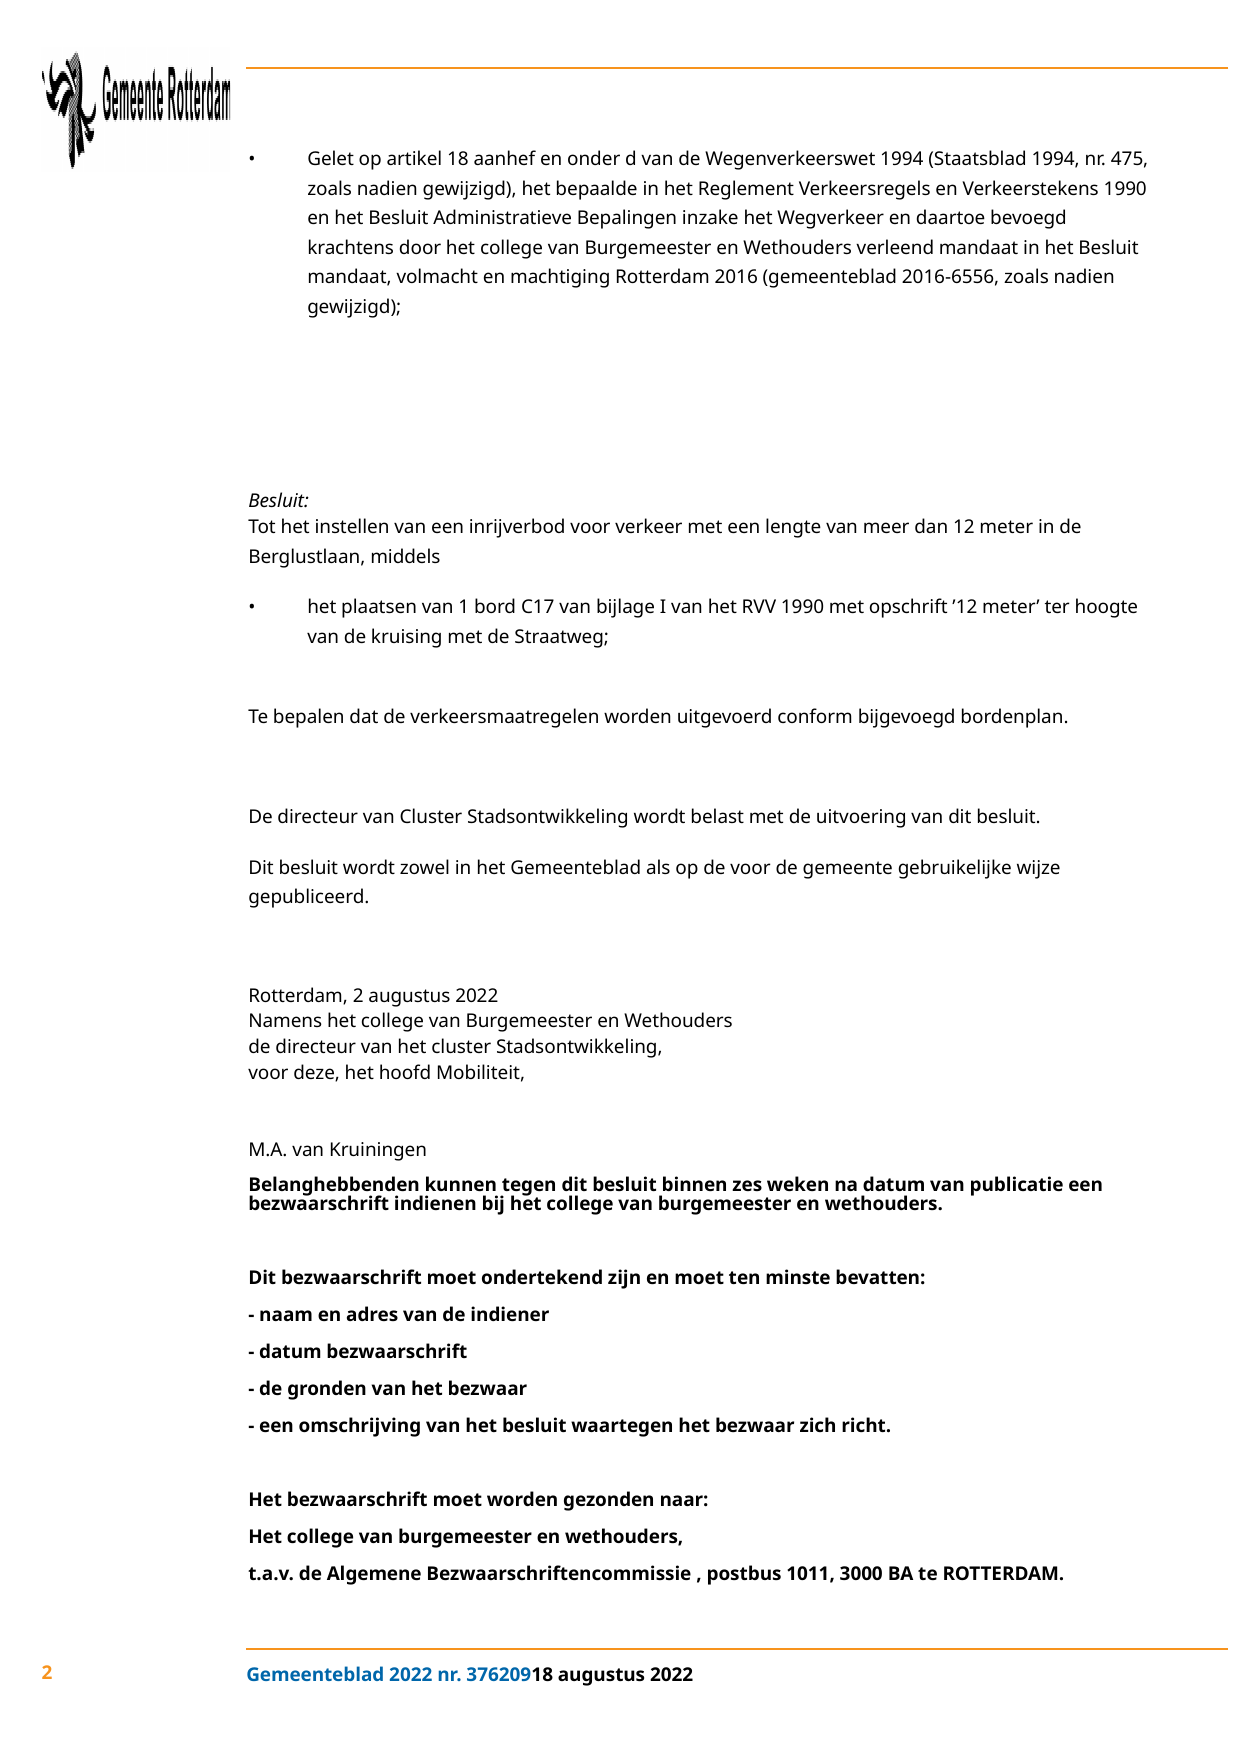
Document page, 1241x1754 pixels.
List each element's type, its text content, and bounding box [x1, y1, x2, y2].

text Besluit: [248, 487, 1152, 513]
text Dit besluit wordt zowel in het Gemeenteblad als op de voor de gemeente gebruikelijke wijze gepubliceerd. [248, 854, 1152, 909]
text t.a.v. de Algemene Bezwaarschriftencommissie , postbus 1011, 3000 BA te ROTTERDAM. [248, 1565, 1152, 1584]
text Het college van burgemeester en wethouders, [248, 1528, 1152, 1547]
text Het bezwaarschrift moet worden gezonden naar: [248, 1491, 1152, 1510]
text - een omschrijving van het besluit waartegen het bezwaar zich richt. [248, 1417, 1152, 1436]
text Belanghebbenden kunnen tegen dit besluit binnen zes weken na datum van publicatie een bezwaarschrift indienen bij het college van burgemeester en wethouders. [248, 1176, 1152, 1214]
text De directeur van Cluster Stadsontwikkeling wordt belast met de uitvoering van dit besluit. [248, 804, 1152, 829]
text Rotterdam, 2 augustus 2022 [248, 982, 1152, 1008]
text Namens het college van Burgemeester en Wethouders [248, 1008, 1152, 1033]
text de directeur van het cluster Stadsontwikkeling, [248, 1033, 1152, 1059]
text - naam en adres van de indiener [248, 1306, 1152, 1325]
text - datum bezwaarschrift [248, 1343, 1152, 1362]
text Tot het instellen van een inrijverbod voor verkeer met een lengte van meer dan 12 meter in de Berglustlaan, middels [248, 513, 1152, 568]
text - de gronden van het bezwaar [248, 1380, 1152, 1399]
picture [41, 47, 231, 172]
text M.A. van Kruiningen [248, 1136, 1152, 1162]
text voor deze, het hoofd Mobiliteit, [248, 1059, 1152, 1085]
text Dit bezwaarschrift moet ondertekend zijn en moet ten minste bevatten: [248, 1269, 1152, 1288]
list Gelet op artikel 18 aanhef en onder d van de Wegenverkeerswet 1994 (Staatsblad 1994, nr. 475, zoals nadien gewijzigd), het bepaalde in het Reglement Verkeersregels en Verkeerstekens 1990 en het Besluit Administratieve Bepalingen inzake het Wegverkeer en daartoe bevoegd krachtens door het college van Burgemeester en Wethouders verleend mandaat in het Besluit mandaat, volmacht en machtiging Rotterdam 2016 (gemeenteblad 2016-6556, zoals nadien gewijzigd); [248, 145, 1152, 319]
text Te bepalen dat de verkeersmaatregelen worden uitgevoerd conform bijgevoegd bordenplan. [248, 703, 1152, 728]
list het plaatsen van 1 bord C17 van bijlage I van het RVV 1990 met opschrift ’12 meter’ ter hoogte van de kruising met de Straatweg; [248, 593, 1152, 648]
